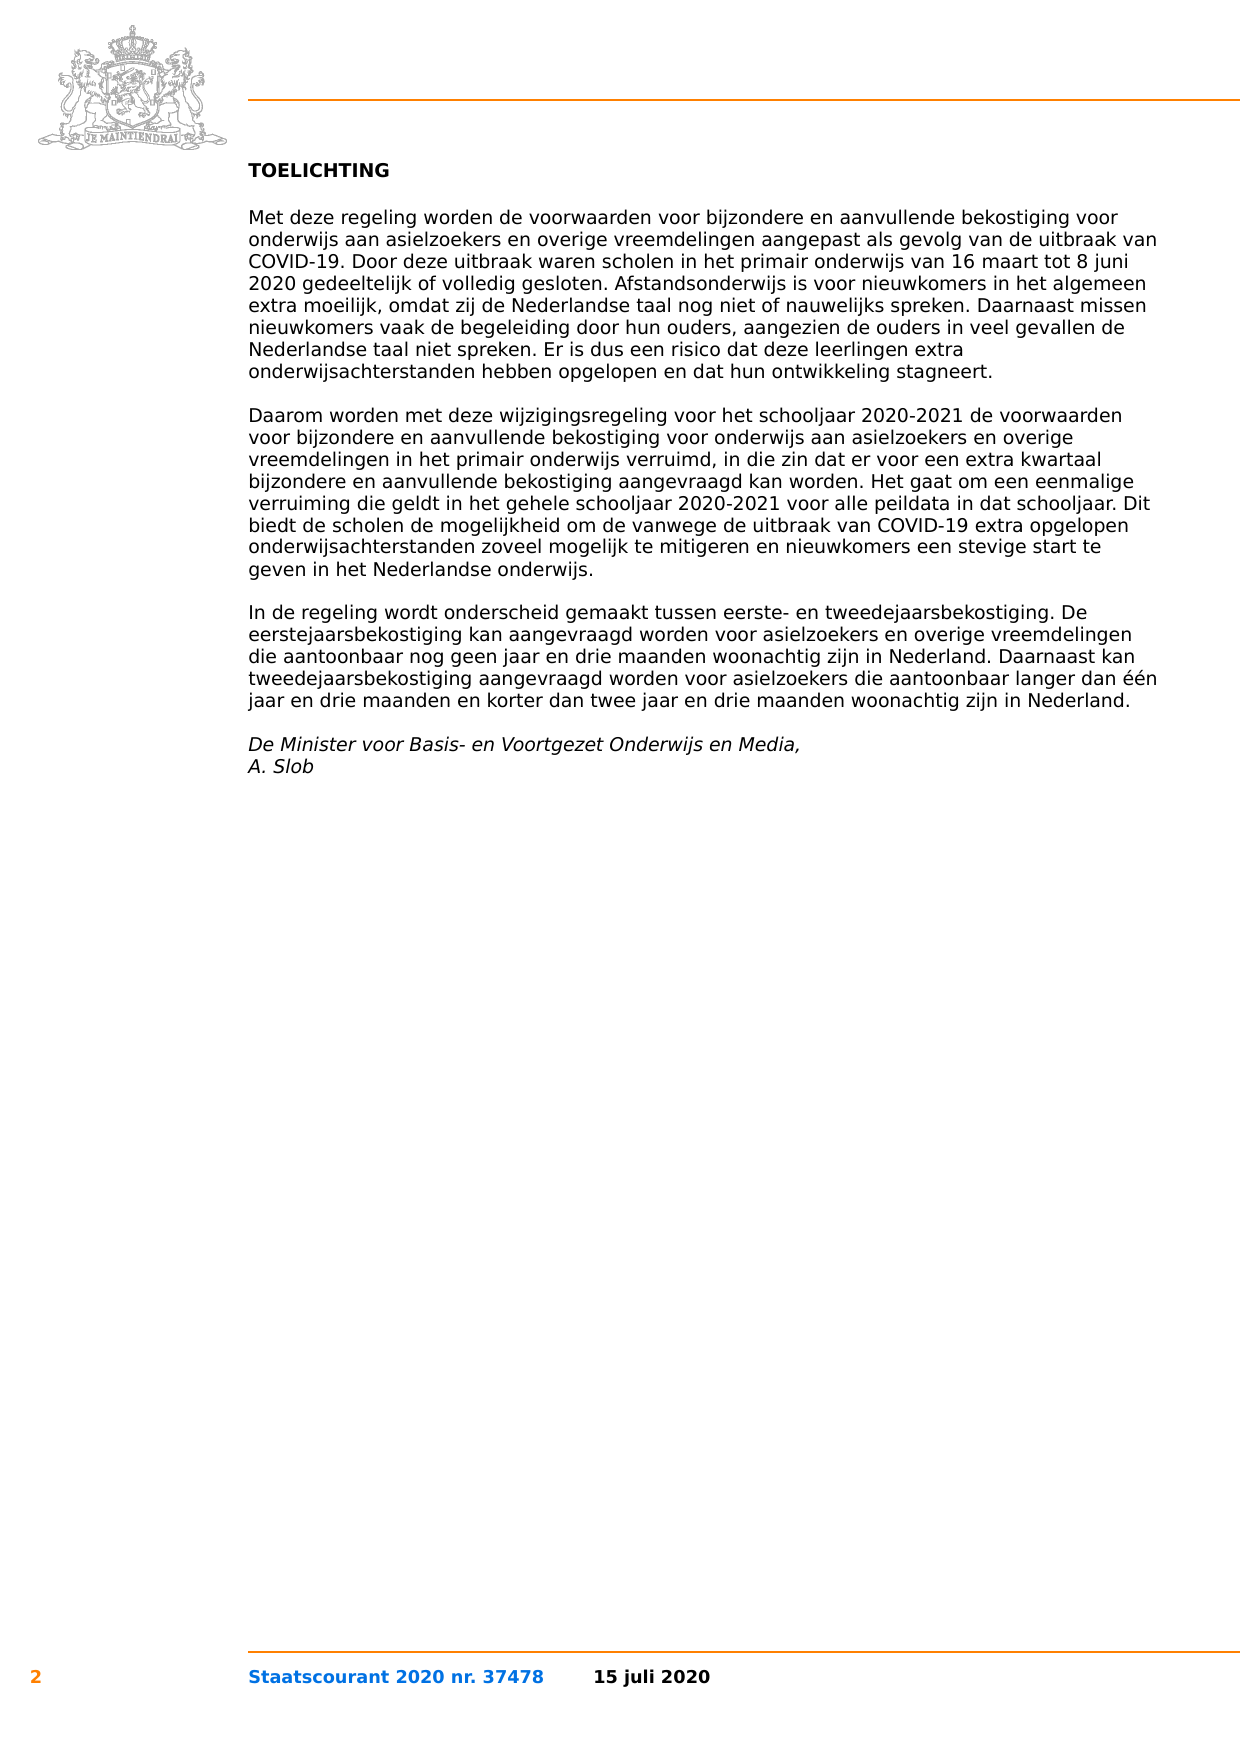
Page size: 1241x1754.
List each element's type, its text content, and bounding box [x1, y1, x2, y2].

picture [38, 25, 227, 150]
subtitle TOELICHTING [248, 160, 1163, 182]
text Met deze regeling worden de voorwaarden voor bijzondere en aanvullende bekostiging voor onderwijs aan asielzoekers en overige vreemdelingen aangepast als gevolg van de uitbraak van COVID-19. Door deze uitbraak waren scholen in het primair onderwijs van 16 maart tot 8 juni 2020 gedeeltelijk of volledig gesloten. Afstandsonderwijs is voor nieuwkomers in het algemeen extra moeilijk, omdat zij de Nederlandse taal nog niet of nauwelijks spreken. Daarnaast missen nieuwkomers vaak de begeleiding door hun ouders, aangezien de ouders in veel gevallen de Nederlandse taal niet spreken. Er is dus een risico dat deze leerlingen extra onderwijsachterstanden hebben opgelopen en dat hun ontwikkeling stagneert. [248, 207, 1163, 383]
text In de regeling wordt onderscheid gemaakt tussen eerste- en tweedejaarsbekostiging. De eerstejaarsbekostiging kan aangevraagd worden voor asielzoekers en overige vreemdelingen die aantoonbaar nog geen jaar en drie maanden woonachtig zijn in Nederland. Daarnaast kan tweedejaarsbekostiging aangevraagd worden voor asielzoekers die aantoonbaar langer dan één jaar en drie maanden en korter dan twee jaar en drie maanden woonachtig zijn in Nederland. [248, 602, 1163, 712]
text De Minister voor Basis- en Voortgezet Onderwijs en Media, A. Slob [248, 734, 1163, 778]
text Daarom worden met deze wijzigingsregeling voor het schooljaar 2020-2021 de voorwaarden voor bijzondere en aanvullende bekostiging voor onderwijs aan asielzoekers en overige vreemdelingen in het primair onderwijs verruimd, in die zin dat er voor een extra kwartaal bijzondere en aanvullende bekostiging aangevraagd kan worden. Het gaat om een eenmalige verruiming die geldt in het gehele schooljaar 2020-2021 voor alle peildata in dat schooljaar. Dit biedt de scholen de mogelijkheid om de vanwege de uitbraak van COVID-19 extra opgelopen onderwijsachterstanden zoveel mogelijk te mitigeren en nieuwkomers een stevige start te geven in het Nederlandse onderwijs. [248, 404, 1163, 580]
